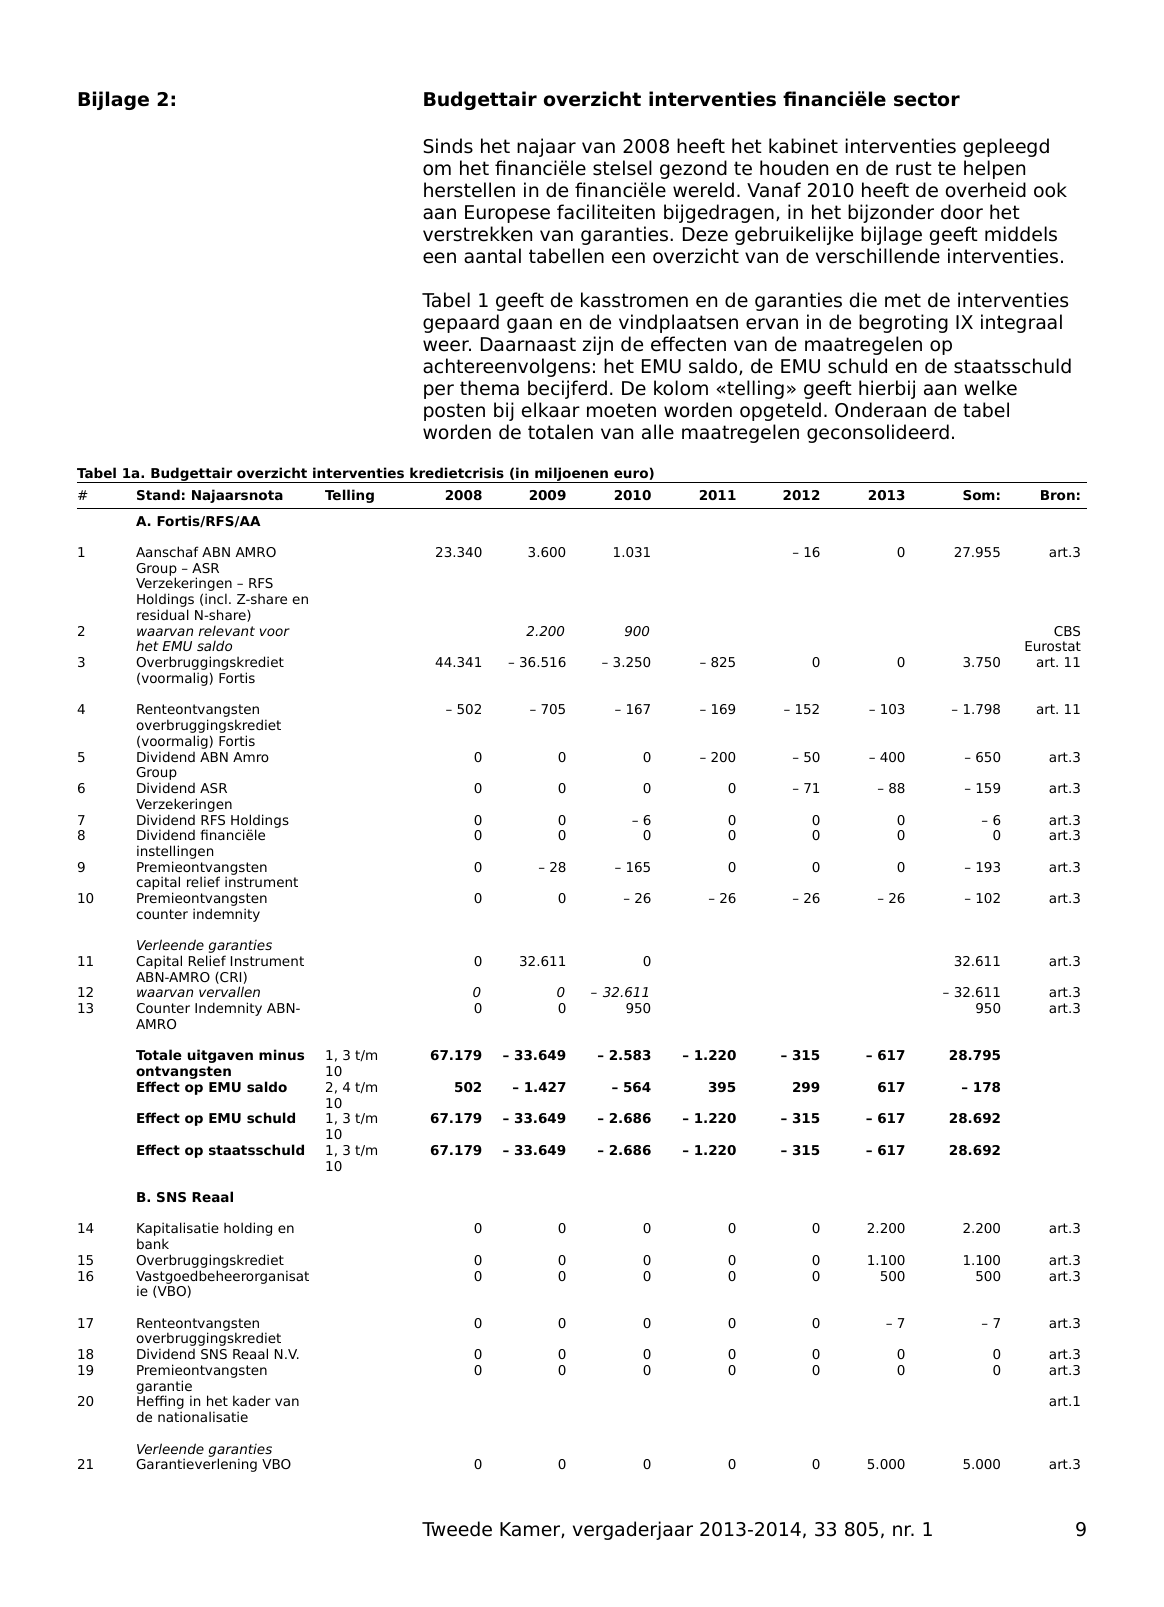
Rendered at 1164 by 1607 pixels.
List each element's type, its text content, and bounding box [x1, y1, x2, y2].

table_cell [1007, 1080, 1087, 1111]
table_cell – 50 [742, 749, 826, 781]
table_cell – 3.250 [572, 655, 657, 686]
table_cell – 102 [911, 891, 1007, 922]
table_cell [403, 529, 488, 545]
table_cell [319, 1316, 403, 1347]
table_cell [1007, 529, 1087, 545]
table_cell Verleende garanties [130, 1441, 319, 1457]
table_cell [319, 1441, 403, 1457]
table_cell [657, 624, 742, 655]
table_cell [403, 1033, 488, 1048]
table_cell [657, 923, 742, 938]
table_cell – 200 [657, 749, 742, 781]
table_cell 28.692 [911, 1111, 1007, 1143]
table_cell – 502 [403, 702, 488, 749]
table_cell 0 [488, 1269, 572, 1300]
table_cell Counter Indemnity ABN-AMRO [130, 1001, 319, 1032]
table_cell 617 [826, 1080, 911, 1111]
table_cell [742, 686, 826, 702]
table_cell 0 [488, 812, 572, 828]
table_cell 0 [657, 1269, 742, 1300]
table_cell [403, 1190, 488, 1206]
table_cell [77, 1206, 130, 1221]
table_cell [572, 1426, 657, 1441]
table_cell 3.600 [488, 545, 572, 623]
table_cell [911, 686, 1007, 702]
table_cell 0 [403, 812, 488, 828]
text Tabel 1 geeft de kasstromen en de garanties die met de interventies gepaard gaan en de vindplaatsen ervan in de begroting IX integraal weer. Daarnaast zijn de effecten van de maatregelen op achtereenvolgens: het EMU saldo, de EMU schuld en de staatsschuld per thema becijferd. De kolom «telling» geeft hierbij aan welke posten bij elkaar moeten worden opgeteld. Onderaan de tabel worden de totalen van alle maatregelen geconsolideerd. [422, 290, 1087, 444]
table_cell [657, 954, 742, 985]
table_cell [826, 1426, 911, 1441]
table_cell [911, 1426, 1007, 1441]
table_cell [572, 938, 657, 954]
text Sinds het najaar van 2008 heeft het kabinet interventies gepleegd om het financiële stelsel gezond te houden en de rust te helpen herstellen in de financiële wereld. Vanaf 2010 heeft de overheid ook aan Europese faciliteiten bijgedragen, in het bijzonder door het verstrekken van garanties. Deze gebruikelijke bijlage geeft middels een aantal tabellen een overzicht van de verschillende interventies. [422, 136, 1087, 268]
table_cell [403, 1174, 488, 1190]
table_cell – 178 [911, 1080, 1007, 1111]
table_cell [319, 1457, 403, 1473]
table_cell [319, 1190, 403, 1206]
table_cell 5.000 [911, 1457, 1007, 1473]
table_cell 5 [77, 749, 130, 781]
table_cell 0 [657, 1363, 742, 1394]
table_cell [1007, 1174, 1087, 1190]
table_cell [319, 686, 403, 702]
table_cell Overbruggingskrediet (voormalig) Fortis [130, 655, 319, 686]
table_cell [911, 624, 1007, 655]
table_cell [742, 1441, 826, 1457]
table_cell 900 [572, 624, 657, 655]
table_cell [742, 954, 826, 985]
table_cell – 159 [911, 781, 1007, 812]
table_cell 27.955 [911, 545, 1007, 623]
table_cell 0 [488, 1001, 572, 1032]
table_cell [1007, 1048, 1087, 1080]
table_cell 0 [572, 828, 657, 859]
table_cell Dividend SNS Reaal N.V. [130, 1347, 319, 1363]
table_cell [1007, 1206, 1087, 1221]
table_cell [130, 1426, 319, 1441]
table_cell [911, 1206, 1007, 1221]
table_cell 2010 [572, 483, 657, 508]
table_cell – 71 [742, 781, 826, 812]
table_cell 67.179 [403, 1143, 488, 1174]
table_cell – 617 [826, 1048, 911, 1080]
table_cell 0 [488, 1253, 572, 1268]
table_cell 16 [77, 1269, 130, 1300]
table_cell [488, 686, 572, 702]
table_cell Dividend ASR Verzekeringen [130, 781, 319, 812]
table_cell [1007, 1300, 1087, 1316]
table_cell 4 [77, 702, 130, 749]
table_cell Effect op staatsschuld [130, 1143, 319, 1174]
table_cell Heffing in het kader van de nationalisatie [130, 1394, 319, 1426]
table_cell [1007, 686, 1087, 702]
table_cell # [77, 483, 130, 508]
table_cell [826, 529, 911, 545]
table_cell 0 [742, 1457, 826, 1473]
table_cell 0 [742, 655, 826, 686]
table_cell Kapitalisatie holding en bank [130, 1221, 319, 1253]
table_cell art.3 [1007, 828, 1087, 859]
table_cell 0 [742, 1253, 826, 1268]
table_cell [1007, 1426, 1087, 1441]
table_cell [826, 686, 911, 702]
table_cell 0 [657, 828, 742, 859]
table_cell [572, 1441, 657, 1457]
table_cell A. Fortis/RFS/AA [130, 509, 319, 529]
table_cell – 26 [826, 891, 911, 922]
table_cell [911, 509, 1007, 529]
table_cell art.1 [1007, 1394, 1087, 1426]
table_cell – 617 [826, 1143, 911, 1174]
table_cell 0 [488, 781, 572, 812]
table_cell Garantieverlening VBO [130, 1457, 319, 1473]
table_cell 0 [657, 1316, 742, 1347]
table_cell 0 [657, 1347, 742, 1363]
table_cell 0 [403, 1457, 488, 1473]
table_cell [742, 1300, 826, 1316]
table_cell [572, 529, 657, 545]
table_cell 0 [403, 1221, 488, 1253]
table_cell [826, 509, 911, 529]
table_cell [403, 624, 488, 655]
table_cell [1007, 1033, 1087, 1048]
table_cell [657, 686, 742, 702]
table_cell – 6 [572, 812, 657, 828]
table_cell 0 [403, 1347, 488, 1363]
table_cell [319, 624, 403, 655]
table_cell [826, 923, 911, 938]
table_cell 0 [911, 828, 1007, 859]
table_cell [1007, 923, 1087, 938]
table_cell 0 [572, 954, 657, 985]
table_cell [1007, 1441, 1087, 1457]
table_cell 0 [826, 812, 911, 828]
table_cell – 2.686 [572, 1143, 657, 1174]
table_cell [130, 1033, 319, 1048]
table_cell Premieontvangsten garantie [130, 1363, 319, 1394]
table_cell [319, 1253, 403, 1268]
table_cell 0 [488, 1347, 572, 1363]
table_cell 1.031 [572, 545, 657, 623]
table_cell 0 [488, 985, 572, 1001]
table_cell 0 [403, 749, 488, 781]
table_cell – 1.798 [911, 702, 1007, 749]
table_cell art.3 [1007, 1221, 1087, 1253]
table_cell waarvan relevant voor het EMU saldo [130, 624, 319, 655]
table_cell art.3 [1007, 1347, 1087, 1363]
table_cell 8 [77, 828, 130, 859]
table_cell 0 [403, 891, 488, 922]
table_cell [572, 509, 657, 529]
table_cell [1007, 509, 1087, 529]
table_cell 2 [77, 624, 130, 655]
table_cell – 26 [657, 891, 742, 922]
table_cell – 165 [572, 860, 657, 891]
table_cell 0 [403, 1253, 488, 1268]
table_cell 28.795 [911, 1048, 1007, 1080]
table_cell [911, 1300, 1007, 1316]
table_cell 0 [657, 1253, 742, 1268]
table_cell – 7 [911, 1316, 1007, 1347]
table_cell [130, 923, 319, 938]
table_cell [572, 1394, 657, 1426]
table_cell 0 [572, 749, 657, 781]
table_cell Overbruggingskrediet [130, 1253, 319, 1268]
table_cell [488, 1300, 572, 1316]
table_cell [742, 923, 826, 938]
table_cell – 1.427 [488, 1080, 572, 1111]
table_cell – 400 [826, 749, 911, 781]
table_cell 28.692 [911, 1143, 1007, 1174]
table_cell [319, 938, 403, 954]
table_cell 13 [77, 1001, 130, 1032]
table_cell 0 [742, 1269, 826, 1300]
table_cell [403, 1394, 488, 1426]
table_cell [742, 1174, 826, 1190]
table_cell [488, 1441, 572, 1457]
table_cell art.3 [1007, 545, 1087, 623]
table_cell [657, 545, 742, 623]
table_cell 0 [657, 1457, 742, 1473]
table_cell – 33.649 [488, 1143, 572, 1174]
table_cell [319, 985, 403, 1001]
table_cell [742, 1206, 826, 1221]
table_cell 12 [77, 985, 130, 1001]
table_cell 0 [572, 1363, 657, 1394]
table_cell 2011 [657, 483, 742, 508]
table_cell 0 [657, 1221, 742, 1253]
table_cell 5.000 [826, 1457, 911, 1473]
table_cell [77, 1174, 130, 1190]
table_cell – 33.649 [488, 1048, 572, 1080]
table_cell art. 11 [1007, 655, 1087, 686]
table_cell 0 [488, 1363, 572, 1394]
table_cell [1007, 938, 1087, 954]
table_cell 2008 [403, 483, 488, 508]
table_cell [319, 1426, 403, 1441]
table_cell Som: [911, 483, 1007, 508]
table_cell [319, 1033, 403, 1048]
table_cell 1 [77, 545, 130, 623]
table_cell [826, 954, 911, 985]
table_cell Capital Relief Instrument ABN-AMRO (CRI) [130, 954, 319, 985]
table_cell [319, 1206, 403, 1221]
table_cell 0 [742, 860, 826, 891]
table_cell [319, 781, 403, 812]
table_cell 9 [77, 860, 130, 891]
table_cell Effect op EMU schuld [130, 1111, 319, 1143]
table_cell 0 [911, 1363, 1007, 1394]
table_cell 0 [657, 781, 742, 812]
table_cell [319, 1221, 403, 1253]
table_cell 3 [77, 655, 130, 686]
table_cell [657, 1033, 742, 1048]
table_cell art.3 [1007, 1001, 1087, 1032]
table_cell [657, 529, 742, 545]
table_cell 0 [403, 860, 488, 891]
table_cell – 103 [826, 702, 911, 749]
table_cell [572, 1174, 657, 1190]
table_cell 2009 [488, 483, 572, 508]
table_cell [319, 702, 403, 749]
table_cell art.3 [1007, 954, 1087, 985]
table_cell – 26 [742, 891, 826, 922]
table_cell [742, 529, 826, 545]
table_cell – 152 [742, 702, 826, 749]
table_cell [488, 509, 572, 529]
table_cell Effect op EMU saldo [130, 1080, 319, 1111]
table_cell 0 [403, 1316, 488, 1347]
table_cell [657, 1206, 742, 1221]
table_cell [826, 1001, 911, 1032]
table_cell 21 [77, 1457, 130, 1473]
table_cell 67.179 [403, 1111, 488, 1143]
table_cell [826, 1394, 911, 1426]
table_cell – 650 [911, 749, 1007, 781]
table_cell waarvan vervallen [130, 985, 319, 1001]
table_cell art. 11 [1007, 702, 1087, 749]
table_cell – 825 [657, 655, 742, 686]
table_cell – 2.686 [572, 1111, 657, 1143]
table_cell [572, 1206, 657, 1221]
table_cell Aanschaf ABN AMRO Group – ASR Verzekeringen – RFS Holdings (incl. Z-share en residual N-share) [130, 545, 319, 623]
table_cell 299 [742, 1080, 826, 1111]
table_cell 32.611 [488, 954, 572, 985]
table_cell [319, 529, 403, 545]
table_cell 0 [403, 985, 488, 1001]
table_cell [319, 1394, 403, 1426]
table_cell [319, 1174, 403, 1190]
table_cell [319, 749, 403, 781]
table_cell – 193 [911, 860, 1007, 891]
table_cell 0 [488, 749, 572, 781]
table_cell [77, 938, 130, 954]
table_cell [77, 1048, 130, 1080]
table_cell [657, 938, 742, 954]
table_cell Dividend financiële instellingen [130, 828, 319, 859]
table_cell [826, 1300, 911, 1316]
table_cell 3.750 [911, 655, 1007, 686]
table_cell [826, 1174, 911, 1190]
table_cell art.3 [1007, 891, 1087, 922]
table_cell – 16 [742, 545, 826, 623]
table_cell B. SNS Reaal [130, 1190, 319, 1206]
table_cell [826, 624, 911, 655]
table_cell 500 [826, 1269, 911, 1300]
table_cell [742, 938, 826, 954]
table_cell [319, 891, 403, 922]
table_cell [742, 624, 826, 655]
table_cell Dividend ABN Amro Group [130, 749, 319, 781]
table_cell [403, 923, 488, 938]
table_cell Vastgoedbeheerorganisatie (VBO) [130, 1269, 319, 1300]
table_cell 67.179 [403, 1048, 488, 1080]
table_cell 0 [572, 1457, 657, 1473]
table_cell [1007, 1143, 1087, 1174]
table_cell [319, 1269, 403, 1300]
table_cell – 705 [488, 702, 572, 749]
table_cell – 36.516 [488, 655, 572, 686]
table_cell art.3 [1007, 1457, 1087, 1473]
table_cell 2.200 [911, 1221, 1007, 1253]
table_cell art.3 [1007, 1253, 1087, 1268]
table_cell Stand: Najaarsnota [130, 483, 319, 508]
table_cell 0 [826, 828, 911, 859]
table_cell 2, 4 t/m 10 [319, 1080, 403, 1111]
table_cell 0 [742, 828, 826, 859]
table_cell [319, 1001, 403, 1032]
table_cell – 167 [572, 702, 657, 749]
table_cell [403, 1206, 488, 1221]
table_cell [657, 1394, 742, 1426]
table_cell 502 [403, 1080, 488, 1111]
table_cell – 7 [826, 1316, 911, 1347]
table_cell [403, 509, 488, 529]
table_cell [911, 529, 1007, 545]
table_cell – 564 [572, 1080, 657, 1111]
table_cell art.3 [1007, 781, 1087, 812]
table_cell – 169 [657, 702, 742, 749]
table_cell [488, 1033, 572, 1048]
table_cell [77, 529, 130, 545]
table_cell 2013 [826, 483, 911, 508]
table_cell [742, 509, 826, 529]
table_cell 6 [77, 781, 130, 812]
table_cell [911, 938, 1007, 954]
table_cell 1, 3 t/m 10 [319, 1111, 403, 1143]
table_cell [657, 1190, 742, 1206]
table_cell [130, 529, 319, 545]
table_cell 23.340 [403, 545, 488, 623]
table_cell [403, 686, 488, 702]
table_cell [911, 1441, 1007, 1457]
table_cell [77, 1080, 130, 1111]
table_cell [488, 1394, 572, 1426]
table_cell [657, 509, 742, 529]
table_cell 0 [403, 954, 488, 985]
table_cell – 2.583 [572, 1048, 657, 1080]
table_cell [488, 1206, 572, 1221]
table_cell Telling [319, 483, 403, 508]
table_cell 0 [742, 1363, 826, 1394]
table_cell [826, 1033, 911, 1048]
table_cell [77, 1426, 130, 1441]
table_cell – 32.611 [911, 985, 1007, 1001]
table_cell 0 [403, 1269, 488, 1300]
table_cell 0 [742, 812, 826, 828]
table_cell [657, 1441, 742, 1457]
table_cell CBS Eurostat [1007, 624, 1087, 655]
table_cell 0 [826, 545, 911, 623]
table_cell [572, 1033, 657, 1048]
table_cell Dividend RFS Holdings [130, 812, 319, 828]
table_cell 0 [572, 1269, 657, 1300]
table_cell – 6 [911, 812, 1007, 828]
table_cell [572, 923, 657, 938]
table_cell [77, 1111, 130, 1143]
table_cell [130, 1174, 319, 1190]
table_cell 0 [488, 1221, 572, 1253]
table_cell 1, 3 t/m 10 [319, 1048, 403, 1080]
table_cell art.3 [1007, 860, 1087, 891]
table_cell – 33.649 [488, 1111, 572, 1143]
table_cell [742, 985, 826, 1001]
table_cell 0 [911, 1347, 1007, 1363]
table_cell Totale uitgaven minus ontvangsten [130, 1048, 319, 1080]
table_cell [319, 1300, 403, 1316]
table_cell art.3 [1007, 985, 1087, 1001]
table_cell 0 [572, 1316, 657, 1347]
table_cell 18 [77, 1347, 130, 1363]
table_cell 0 [403, 1363, 488, 1394]
table_cell [572, 1190, 657, 1206]
table_cell 950 [911, 1001, 1007, 1032]
table_cell 15 [77, 1253, 130, 1268]
table_cell 0 [826, 860, 911, 891]
table_cell 11 [77, 954, 130, 985]
table_cell [911, 1174, 1007, 1190]
table_cell [657, 985, 742, 1001]
table_cell [742, 1426, 826, 1441]
table_cell [826, 938, 911, 954]
table_cell [403, 1441, 488, 1457]
table_cell art.3 [1007, 1316, 1087, 1347]
table_cell [911, 923, 1007, 938]
table_cell 7 [77, 812, 130, 828]
table_cell [403, 1300, 488, 1316]
table_cell [319, 1347, 403, 1363]
table_cell 14 [77, 1221, 130, 1253]
table_cell [77, 1300, 130, 1316]
table_cell 950 [572, 1001, 657, 1032]
table_cell [130, 686, 319, 702]
table_cell 395 [657, 1080, 742, 1111]
table_cell [77, 1441, 130, 1457]
table_cell [911, 1190, 1007, 1206]
table_cell Premieontvangsten capital relief instrument [130, 860, 319, 891]
table_cell [488, 529, 572, 545]
table_cell 20 [77, 1394, 130, 1426]
table_cell 0 [572, 1347, 657, 1363]
table_cell 19 [77, 1363, 130, 1394]
table_cell 10 [77, 891, 130, 922]
table_cell – 88 [826, 781, 911, 812]
table_cell [742, 1001, 826, 1032]
table_cell [742, 1394, 826, 1426]
table_cell [130, 1206, 319, 1221]
table_cell art.3 [1007, 1363, 1087, 1394]
table_cell – 315 [742, 1111, 826, 1143]
table_cell [488, 923, 572, 938]
table_cell [319, 860, 403, 891]
table_cell [319, 923, 403, 938]
table_cell 2012 [742, 483, 826, 508]
table_cell 2.200 [488, 624, 572, 655]
table_cell [657, 1426, 742, 1441]
table_cell 0 [572, 1221, 657, 1253]
table_cell 1, 3 t/m 10 [319, 1143, 403, 1174]
table_cell [657, 1001, 742, 1032]
table_cell 0 [742, 1221, 826, 1253]
table_cell [319, 828, 403, 859]
table_cell 0 [742, 1347, 826, 1363]
table_cell 0 [657, 860, 742, 891]
table_cell [130, 1300, 319, 1316]
table_cell [826, 1190, 911, 1206]
table_cell [1007, 1190, 1087, 1206]
table_cell art.3 [1007, 812, 1087, 828]
table_cell [742, 1033, 826, 1048]
table_cell [488, 938, 572, 954]
table_cell [77, 1143, 130, 1174]
table_cell [319, 812, 403, 828]
table_cell [319, 1363, 403, 1394]
table_cell [319, 655, 403, 686]
table_cell [77, 1190, 130, 1206]
table_cell – 26 [572, 891, 657, 922]
table_cell 0 [488, 1316, 572, 1347]
table_cell 0 [488, 891, 572, 922]
table_cell [911, 1394, 1007, 1426]
table_cell 0 [488, 1457, 572, 1473]
table_cell 0 [826, 1347, 911, 1363]
table_cell – 28 [488, 860, 572, 891]
table_cell [742, 1190, 826, 1206]
table_cell – 1.220 [657, 1143, 742, 1174]
table_cell 1.100 [826, 1253, 911, 1268]
table_cell 17 [77, 1316, 130, 1347]
table_cell 1.100 [911, 1253, 1007, 1268]
table_cell – 1.220 [657, 1048, 742, 1080]
table_cell [826, 985, 911, 1001]
table_cell 0 [572, 781, 657, 812]
table_cell – 617 [826, 1111, 911, 1143]
table_cell 0 [657, 812, 742, 828]
table_cell [488, 1174, 572, 1190]
table_cell [572, 1300, 657, 1316]
table_cell [572, 686, 657, 702]
table_cell [319, 509, 403, 529]
table_cell 0 [403, 781, 488, 812]
table_cell [77, 686, 130, 702]
table_cell [826, 1441, 911, 1457]
table_cell [657, 1174, 742, 1190]
table_cell 0 [826, 1363, 911, 1394]
table_cell – 32.611 [572, 985, 657, 1001]
table_cell Bron: [1007, 483, 1087, 508]
table_cell [77, 1033, 130, 1048]
table_cell 0 [826, 655, 911, 686]
table_cell [826, 1206, 911, 1221]
table_cell [488, 1426, 572, 1441]
table_cell 0 [572, 1253, 657, 1268]
table_cell 2.200 [826, 1221, 911, 1253]
table_cell art.3 [1007, 1269, 1087, 1300]
table_cell [403, 1426, 488, 1441]
table_cell 0 [403, 1001, 488, 1032]
table_cell [319, 545, 403, 623]
table_cell Premieontvangsten counter indemnity [130, 891, 319, 922]
table_cell 0 [488, 828, 572, 859]
table_cell 44.341 [403, 655, 488, 686]
table_cell Renteontvangsten overbruggingskrediet (voormalig) Fortis [130, 702, 319, 749]
table_cell [488, 1190, 572, 1206]
table_cell – 1.220 [657, 1111, 742, 1143]
table_cell art.3 [1007, 749, 1087, 781]
table_cell – 315 [742, 1048, 826, 1080]
table_cell [319, 954, 403, 985]
table_cell 0 [742, 1316, 826, 1347]
table_cell [1007, 1111, 1087, 1143]
table_cell 0 [403, 828, 488, 859]
table_cell [403, 938, 488, 954]
table_cell [911, 1033, 1007, 1048]
table_cell 32.611 [911, 954, 1007, 985]
table_cell Renteontvangsten overbruggingskrediet [130, 1316, 319, 1347]
table_cell [77, 509, 130, 529]
subtitle Bijlage 2: Budgettair overzicht interventies financiële sector [77, 89, 1087, 111]
table_header Tabel 1a. Budgettair overzicht interventies kredietcrisis (in miljoenen euro) [77, 466, 1087, 482]
table_cell – 315 [742, 1143, 826, 1174]
table_cell 500 [911, 1269, 1007, 1300]
table_cell [657, 1300, 742, 1316]
table_cell Verleende garanties [130, 938, 319, 954]
table_cell [77, 923, 130, 938]
